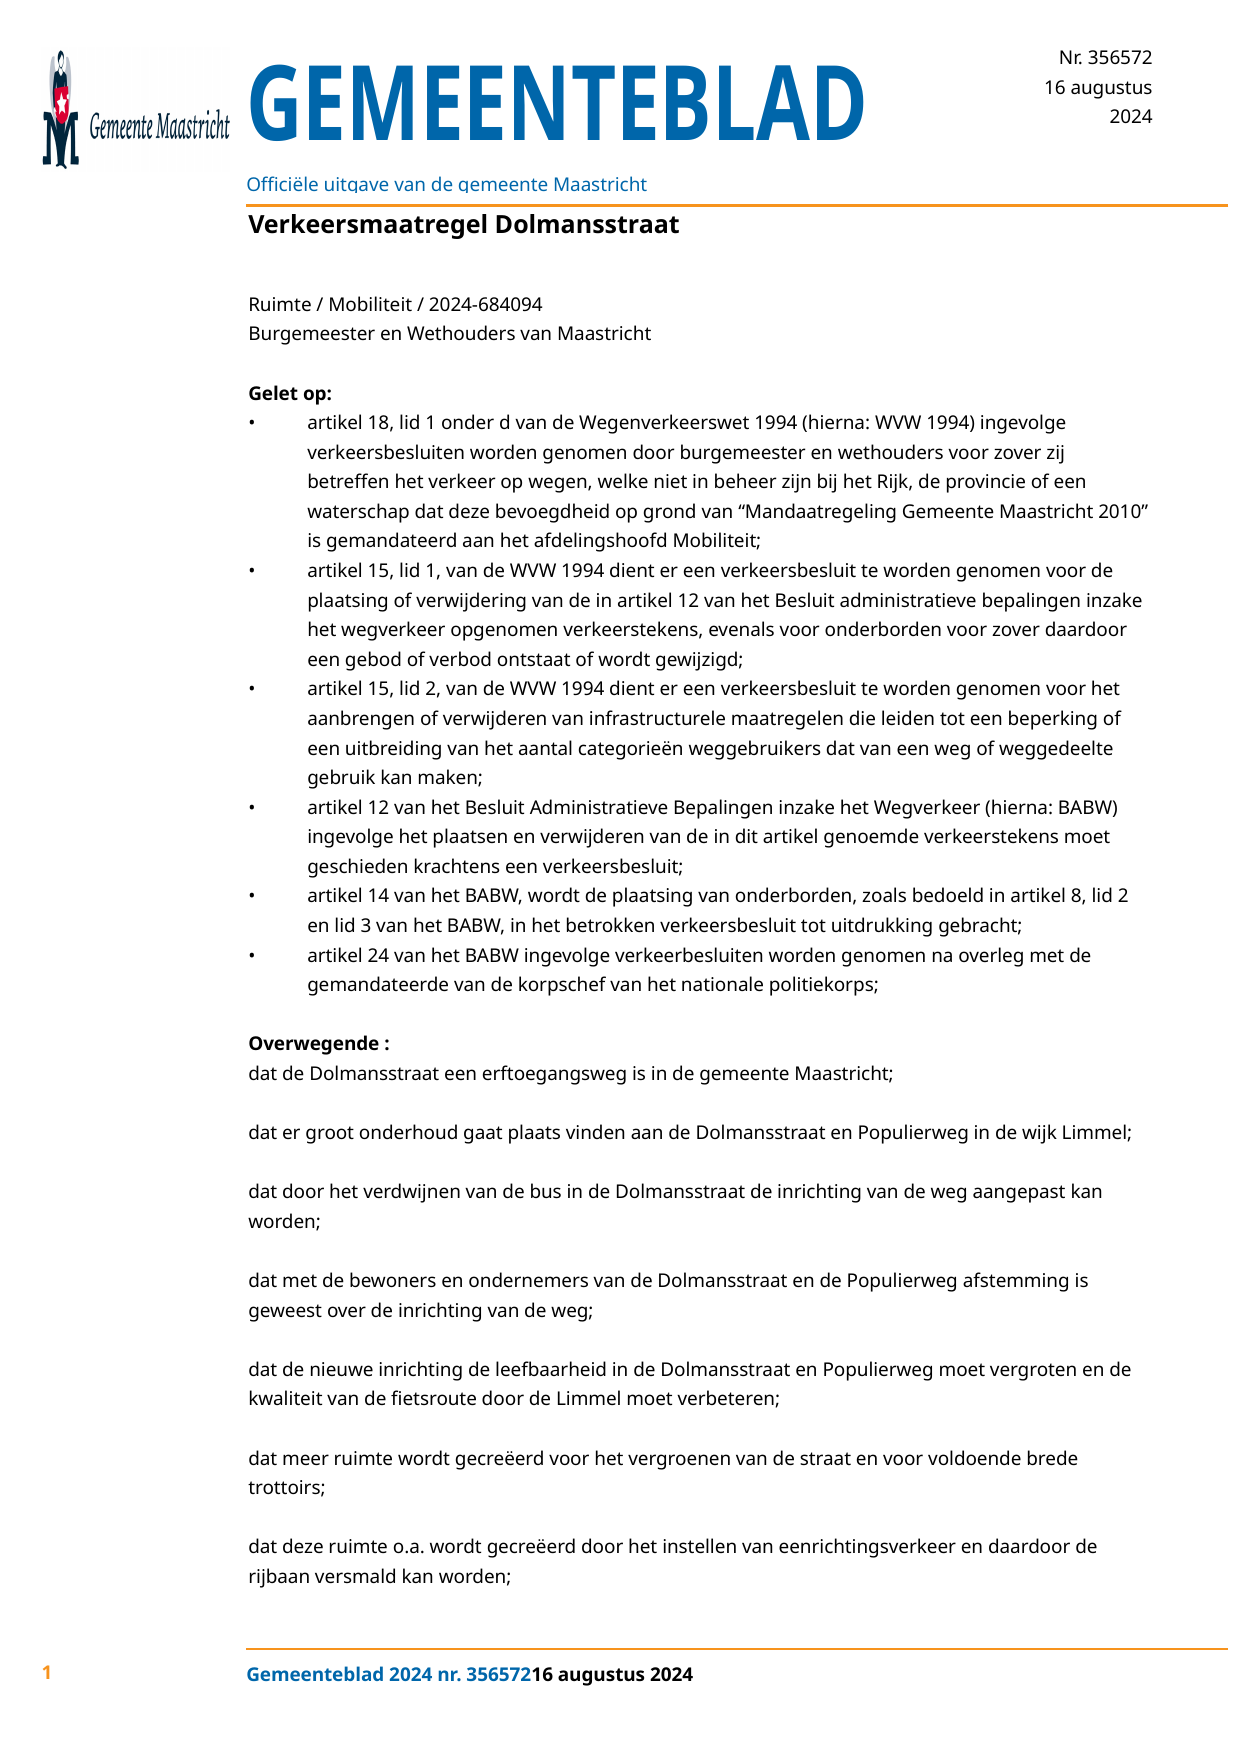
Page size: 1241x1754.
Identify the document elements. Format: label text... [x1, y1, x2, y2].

list artikel 12 van het Besluit Administratieve Bepalingen inzake het Wegverkeer (hierna: BABW) ingevolge het plaatsen en verwijderen van de in dit artikel genoemde verkeerstekens moet geschieden krachtens een verkeersbesluit; [248, 794, 1152, 879]
text dat er groot onderhoud gaat plaats vinden aan de Dolmansstraat en Populierweg in de wijk Limmel; [248, 1119, 1152, 1145]
list artikel 15, lid 2, van de WVW 1994 dient er een verkeersbesluit te worden genomen voor het aanbrengen of verwijderen van infrastructurele maatregelen die leiden tot een beperking of een uitbreiding van het aantal categorieën weggebruikers dat van een weg of weggedeelte gebruik kan maken; [248, 676, 1152, 790]
list artikel 14 van het BABW, wordt de plaatsing van onderborden, zoals bedoeld in artikel 8, lid 2 en lid 3 van het BABW, in het betrokken verkeersbesluit tot uitdrukking gebracht; [248, 883, 1152, 938]
text dat door het verdwijnen van de bus in de Dolmansstraat de inrichting van de weg aangepast kan worden; [248, 1178, 1152, 1234]
text Ruimte / Mobiliteit / 2024-684094 [248, 291, 1152, 317]
list artikel 15, lid 1, van de WVW 1994 dient er een verkeersbesluit te worden genomen voor de plaatsing of verwijdering van de in artikel 12 van het Besluit administratieve bepalingen inzake het wegverkeer opgenomen verkeerstekens, evenals voor onderborden voor zover daardoor een gebod of verbod ontstaat of wordt gewijzigd; [248, 557, 1152, 672]
text dat deze ruimte o.a. wordt gecreëerd door het instellen van eenrichtingsverkeer en daardoor de rijbaan versmald kan worden; [248, 1533, 1152, 1589]
text dat de nieuwe inrichting de leefbaarheid in de Dolmansstraat en Populierweg moet vergroten en de kwaliteit van de fietsroute door de Limmel moet verbeteren; [248, 1356, 1152, 1411]
text Overwegende : [248, 1031, 1152, 1056]
text dat met de bewoners en ondernemers van de Dolmansstraat en de Populierweg afstemming is geweest over de inrichting van de weg; [248, 1267, 1152, 1323]
text Verkeersmaatregel Dolmansstraat [248, 207, 1152, 241]
text Gelet op: [248, 380, 1152, 406]
text dat meer ruimte wordt gecreëerd voor het vergroenen van de straat en voor voldoende brede trottoirs; [248, 1445, 1152, 1500]
list artikel 18, lid 1 onder d van de Wegenverkeerswet 1994 (hierna: WVW 1994) ingevolge verkeersbesluiten worden genomen door burgemeester en wethouders voor zover zij betreffen het verkeer op wegen, welke niet in beheer zijn bij het Rijk, de provincie of een waterschap dat deze bevoegdheid op grond van “Mandaatregeling Gemeente Maastricht 2010” is gemandateerd aan het afdelingshoofd Mobiliteit; [248, 409, 1152, 553]
text dat de Dolmansstraat een erftoegangsweg is in de gemeente Maastricht; [248, 1060, 1152, 1086]
text Burgemeester en Wethouders van Maastricht [248, 321, 1152, 346]
list artikel 24 van het BABW ingevolge verkeerbesluiten worden genomen na overleg met de gemandateerde van de korpschef van het nationale politiekorps; [248, 942, 1152, 997]
picture [41, 47, 231, 172]
